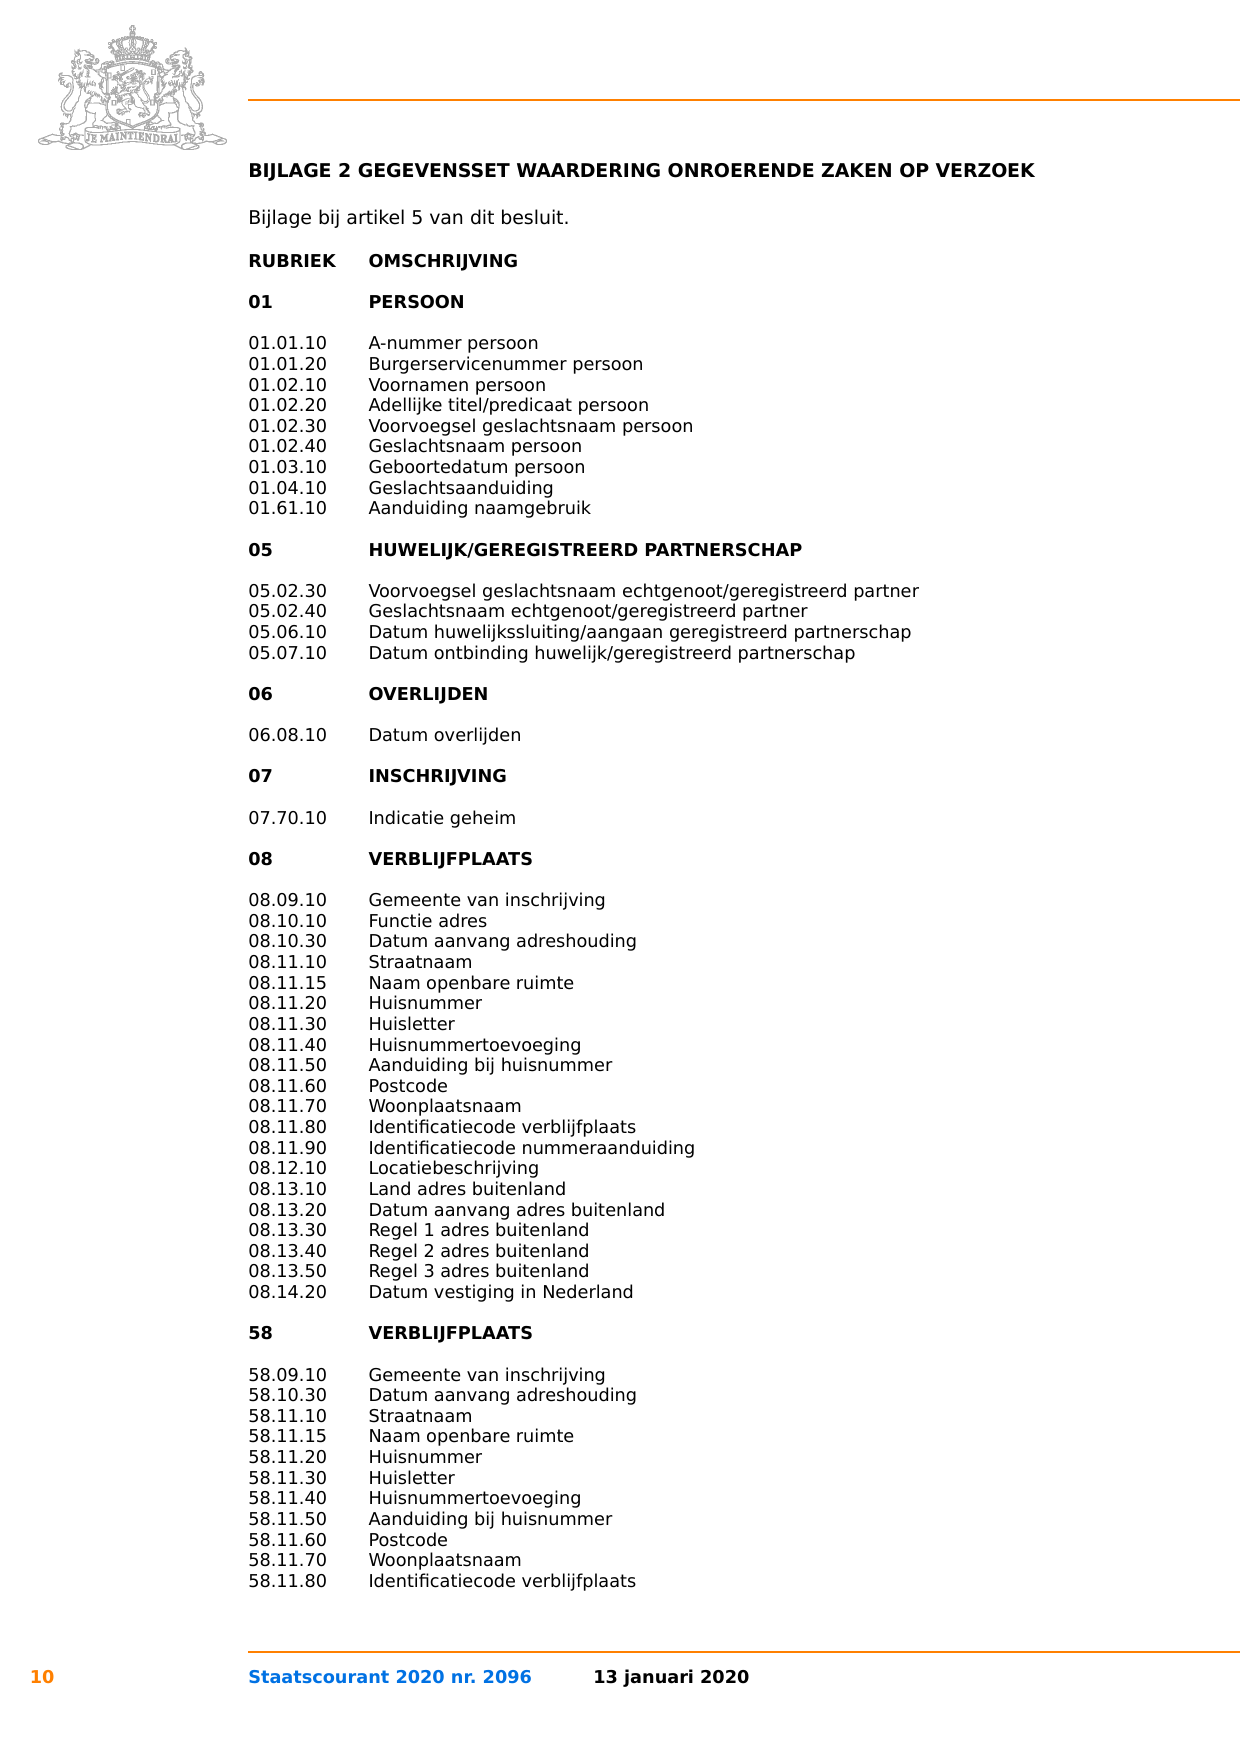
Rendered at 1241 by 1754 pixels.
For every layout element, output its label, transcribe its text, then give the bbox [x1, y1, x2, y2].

text Bijlage bij artikel 5 van dit besluit. [248, 207, 1163, 229]
table_cell 58 [248, 1323, 362, 1344]
table_cell 58.11.10 [248, 1406, 362, 1426]
table_cell Huisnummer [363, 1447, 1163, 1468]
table_cell [363, 870, 1163, 890]
table_cell [363, 663, 1163, 684]
table_cell 08.11.50 [248, 1055, 362, 1076]
table_cell 08.13.40 [248, 1241, 362, 1261]
table_cell [248, 870, 362, 890]
table_cell 58.11.15 [248, 1426, 362, 1447]
table_cell [248, 746, 362, 766]
table_cell 01.01.20 [248, 354, 362, 374]
table_cell Aanduiding bij huisnummer [363, 1509, 1163, 1529]
table_cell Regel 3 adres buitenland [363, 1261, 1163, 1282]
table_cell Identificatiecode verblijfplaats [363, 1117, 1163, 1138]
table_cell 01.04.10 [248, 478, 362, 498]
table_cell 08.13.20 [248, 1200, 362, 1220]
table_cell 08.11.80 [248, 1117, 362, 1138]
table_cell 58.09.10 [248, 1365, 362, 1385]
table_cell 06 [248, 684, 362, 704]
table_cell A-nummer persoon [363, 333, 1163, 354]
table_cell [248, 1303, 362, 1323]
picture [38, 25, 227, 150]
table_cell Geslachtsnaam persoon [363, 436, 1163, 457]
table_cell Regel 2 adres buitenland [363, 1241, 1163, 1261]
table_cell 58.11.60 [248, 1530, 362, 1550]
table_cell [363, 560, 1163, 581]
table_cell Huisnummertoevoeging [363, 1035, 1163, 1055]
table_cell Functie adres [363, 911, 1163, 931]
table_cell Identificatiecode verblijfplaats [363, 1571, 1163, 1591]
table_cell Woonplaatsnaam [363, 1550, 1163, 1571]
table_cell [248, 560, 362, 581]
table_cell Naam openbare ruimte [363, 1426, 1163, 1447]
table_cell Identificatiecode nummeraanduiding [363, 1138, 1163, 1158]
table_cell Adellijke titel/predicaat persoon [363, 395, 1163, 416]
table_cell Gemeente van inschrijving [363, 1365, 1163, 1385]
table_cell Aanduiding bij huisnummer [363, 1055, 1163, 1076]
table_cell Naam openbare ruimte [363, 973, 1163, 993]
table_cell 05 [248, 540, 362, 560]
table_cell Voorvoegsel geslachtsnaam persoon [363, 416, 1163, 436]
table_cell VERBLIJFPLAATS [363, 1323, 1163, 1344]
table_cell 08.13.50 [248, 1261, 362, 1282]
table_cell Huisletter [363, 1468, 1163, 1488]
table_cell [363, 787, 1163, 808]
table_cell 58.10.30 [248, 1385, 362, 1406]
table_cell [248, 519, 362, 539]
table_cell Burgerservicenummer persoon [363, 354, 1163, 374]
table_cell Datum vestiging in Nederland [363, 1282, 1163, 1303]
table_cell 08.11.60 [248, 1076, 362, 1096]
table_cell 08.11.40 [248, 1035, 362, 1055]
table_header OMSCHRIJVING [363, 251, 1163, 271]
table_cell PERSOON [363, 292, 1163, 313]
table_cell 01.02.30 [248, 416, 362, 436]
table_cell Postcode [363, 1076, 1163, 1096]
table_cell 08.11.20 [248, 993, 362, 1014]
table_cell 05.02.30 [248, 581, 362, 601]
table_cell Straatnaam [363, 952, 1163, 973]
table_cell 01 [248, 292, 362, 313]
table_cell 58.11.20 [248, 1447, 362, 1468]
table_cell 08.13.10 [248, 1179, 362, 1199]
table_cell 06.08.10 [248, 725, 362, 746]
table_cell 08.09.10 [248, 890, 362, 911]
table_cell [248, 313, 362, 333]
table_cell Postcode [363, 1530, 1163, 1550]
table_cell [363, 519, 1163, 539]
table_cell Aanduiding naamgebruik [363, 498, 1163, 519]
table_cell [363, 1303, 1163, 1323]
table_cell Datum aanvang adreshouding [363, 931, 1163, 952]
table_cell 05.06.10 [248, 622, 362, 643]
table_cell Datum overlijden [363, 725, 1163, 746]
table_cell [248, 1344, 362, 1364]
table_cell Huisletter [363, 1014, 1163, 1034]
table_cell 58.11.30 [248, 1468, 362, 1488]
table_cell Geboortedatum persoon [363, 457, 1163, 478]
table_cell [363, 271, 1163, 292]
table_cell 08.11.30 [248, 1014, 362, 1034]
table_cell VERBLIJFPLAATS [363, 849, 1163, 869]
table_cell Datum aanvang adres buitenland [363, 1200, 1163, 1220]
table_cell 08.10.10 [248, 911, 362, 931]
table_cell Locatiebeschrijving [363, 1158, 1163, 1179]
table_cell 58.11.80 [248, 1571, 362, 1591]
table_cell 07.70.10 [248, 808, 362, 828]
table_cell Datum aanvang adreshouding [363, 1385, 1163, 1406]
table_cell 01.02.40 [248, 436, 362, 457]
table_cell [363, 313, 1163, 333]
table_cell Indicatie geheim [363, 808, 1163, 828]
table_cell Straatnaam [363, 1406, 1163, 1426]
table_cell 01.03.10 [248, 457, 362, 478]
table_cell 58.11.70 [248, 1550, 362, 1571]
table_cell 01.02.20 [248, 395, 362, 416]
table_cell [248, 705, 362, 725]
table_cell Gemeente van inschrijving [363, 890, 1163, 911]
table_cell 58.11.40 [248, 1488, 362, 1509]
table_cell 58.11.50 [248, 1509, 362, 1529]
table_cell 01.61.10 [248, 498, 362, 519]
table_cell [248, 663, 362, 684]
table_cell Geslachtsnaam echtgenoot/geregistreerd partner [363, 601, 1163, 622]
table_cell 08.11.90 [248, 1138, 362, 1158]
table_cell 08.11.10 [248, 952, 362, 973]
table_cell 08.14.20 [248, 1282, 362, 1303]
table_cell 05.02.40 [248, 601, 362, 622]
table_cell [363, 1344, 1163, 1364]
table_cell [248, 271, 362, 292]
table_cell Land adres buitenland [363, 1179, 1163, 1199]
table_cell INSCHRIJVING [363, 766, 1163, 787]
table_cell 08 [248, 849, 362, 869]
table_cell Datum ontbinding huwelijk/geregistreerd partnerschap [363, 643, 1163, 663]
table_cell 08.11.70 [248, 1096, 362, 1117]
table_cell Geslachtsaanduiding [363, 478, 1163, 498]
table_cell Woonplaatsnaam [363, 1096, 1163, 1117]
table_cell Datum huwelijkssluiting/aangaan geregistreerd partnerschap [363, 622, 1163, 643]
table_cell HUWELIJK/GEREGISTREERD PARTNERSCHAP [363, 540, 1163, 560]
table_cell Voornamen persoon [363, 375, 1163, 395]
table_cell [363, 828, 1163, 849]
table_cell [363, 705, 1163, 725]
table_cell OVERLIJDEN [363, 684, 1163, 704]
table_cell 08.13.30 [248, 1220, 362, 1241]
table_header RUBRIEK [248, 251, 362, 271]
table_cell Huisnummer [363, 993, 1163, 1014]
subtitle BIJLAGE 2 GEGEVENSSET WAARDERING ONROERENDE ZAKEN OP VERZOEK [248, 160, 1163, 182]
table_cell [248, 828, 362, 849]
table_cell [363, 746, 1163, 766]
table_cell [248, 787, 362, 808]
table_cell Voorvoegsel geslachtsnaam echtgenoot/geregistreerd partner [363, 581, 1163, 601]
table_cell Huisnummertoevoeging [363, 1488, 1163, 1509]
table_cell 01.02.10 [248, 375, 362, 395]
table_cell Regel 1 adres buitenland [363, 1220, 1163, 1241]
table_cell 08.12.10 [248, 1158, 362, 1179]
table_cell 01.01.10 [248, 333, 362, 354]
table_cell 05.07.10 [248, 643, 362, 663]
table_cell 08.11.15 [248, 973, 362, 993]
table_cell 07 [248, 766, 362, 787]
table_cell 08.10.30 [248, 931, 362, 952]
